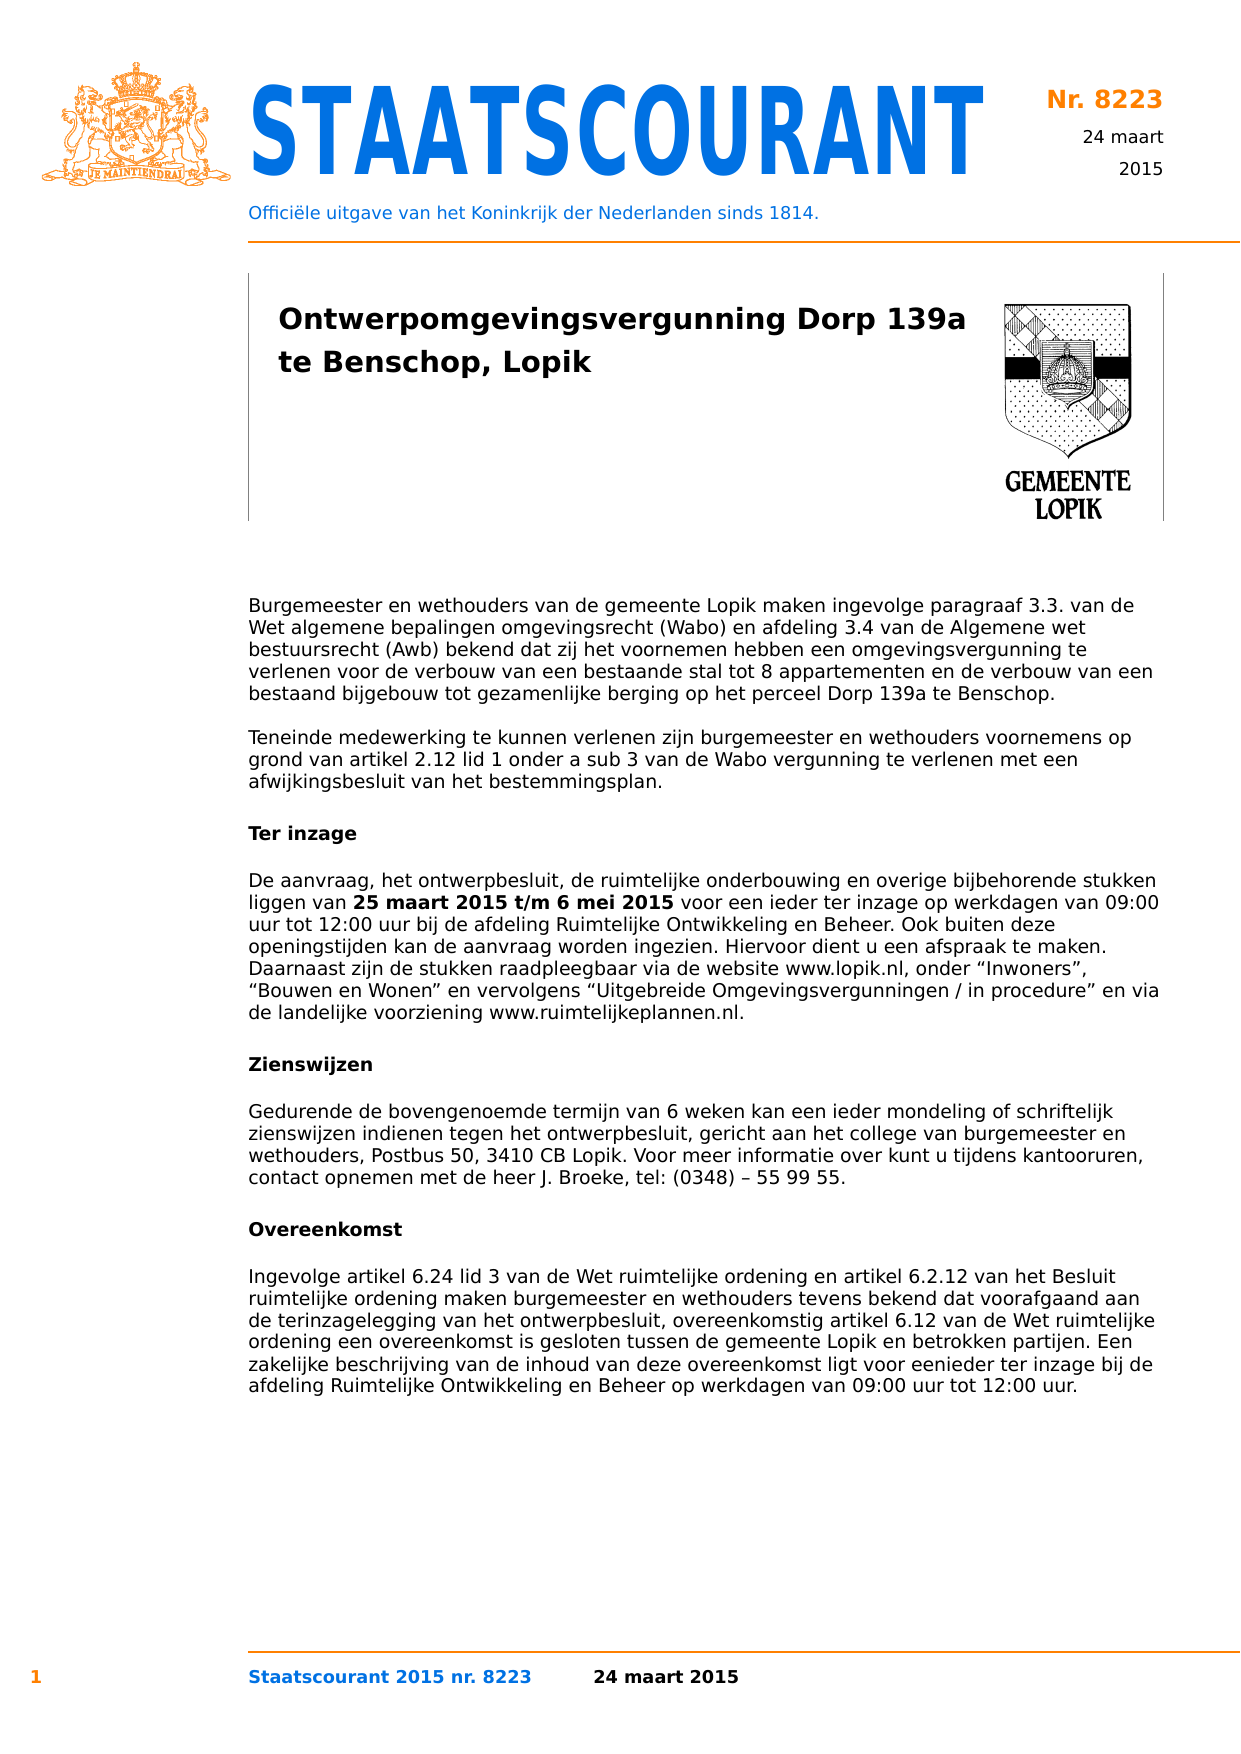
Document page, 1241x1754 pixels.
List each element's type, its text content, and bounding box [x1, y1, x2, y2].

table_cell 24 maart [998, 121, 1240, 153]
table_header STAATSCOURANT [248, 62, 998, 203]
text Burgemeester en wethouders van de gemeente Lopik maken ingevolge paragraaf 3.3. van de Wet algemene bepalingen omgevingsrecht (Wabo) en afdeling 3.4 van de Algemene wet bestuursrecht (Awb) bekend dat zij het voornemen hebben een omgevingsvergunning te verlenen voor de verbouw van een bestaande stal tot 8 appartementen en de verbouw van een bestaand bijgebouw tot gezamenlijke berging op het perceel Dorp 139a te Benschop. [248, 595, 1163, 705]
text Ingevolge artikel 6.24 lid 3 van de Wet ruimtelijke ordening en artikel 6.2.12 van het Besluit ruimtelijke ordening maken burgemeester en wethouders tevens bekend dat voorafgaand aan de terinzagelegging van het ontwerpbesluit, overeenkomstig artikel 6.12 van de Wet ruimtelijke ordening een overeenkomst is gesloten tussen de gemeente Lopik en betrokken partijen. Een zakelijke beschrijving van de inhoud van deze overeenkomst ligt voor eenieder ter inzage bij de afdeling Ruimtelijke Ontwikkeling en Beheer op werkdagen van 09:00 uur tot 12:00 uur. [248, 1266, 1163, 1397]
table_header [25, 62, 248, 241]
subtitle Ontwerpomgevingsvergunning Dorp 139a te Benschop, Lopik [249, 273, 1163, 521]
subtitle Zienswijzen [248, 1054, 1163, 1076]
table_cell Officiële uitgave van het Koninkrijk der Nederlanden sinds 1814. [248, 203, 1240, 241]
text Teneinde medewerking te kunnen verlenen zijn burgemeester en wethouders voornemens op grond van artikel 2.12 lid 1 onder a sub 3 van de Wabo vergunning te verlenen met een afwijkingsbesluit van het bestemmingsplan. [248, 727, 1163, 793]
text Gedurende de bovengenoemde termijn van 6 weken kan een ieder mondeling of schriftelijk zienswijzen indienen tegen het ontwerpbesluit, gericht aan het college van burgemeester en wethouders, Postbus 50, 3410 CB Lopik. Voor meer informatie over kunt u tijdens kantooruren, contact opnemen met de heer J. Broeke, tel: (0348) – 55 99 55. [248, 1101, 1163, 1188]
subtitle Overeenkomst [248, 1218, 1163, 1241]
picture [41, 62, 231, 186]
table_header Nr. 8223 [998, 62, 1240, 121]
subtitle Ter inzage [248, 823, 1163, 845]
picture [1003, 302, 1134, 521]
table_cell 2015 [998, 153, 1240, 203]
text De aanvraag, het ontwerpbesluit, de ruimtelijke onderbouwing en overige bijbehorende stukken liggen van 25 maart 2015 t/m 6 mei 2015 voor een ieder ter inzage op werkdagen van 09:00 uur tot 12:00 uur bij de afdeling Ruimtelijke Ontwikkeling en Beheer. Ook buiten deze openingstijden kan de aanvraag worden ingezien. Hiervoor dient u een afspraak te maken. Daarnaast zijn de stukken raadpleegbaar via de website www.lopik.nl, onder “Inwoners”, “Bouwen en Wonen” en vervolgens “Uitgebreide Omgevingsvergunningen / in procedure” en via de landelijke voorziening www.ruimtelijkeplannen.nl. [248, 870, 1163, 1024]
